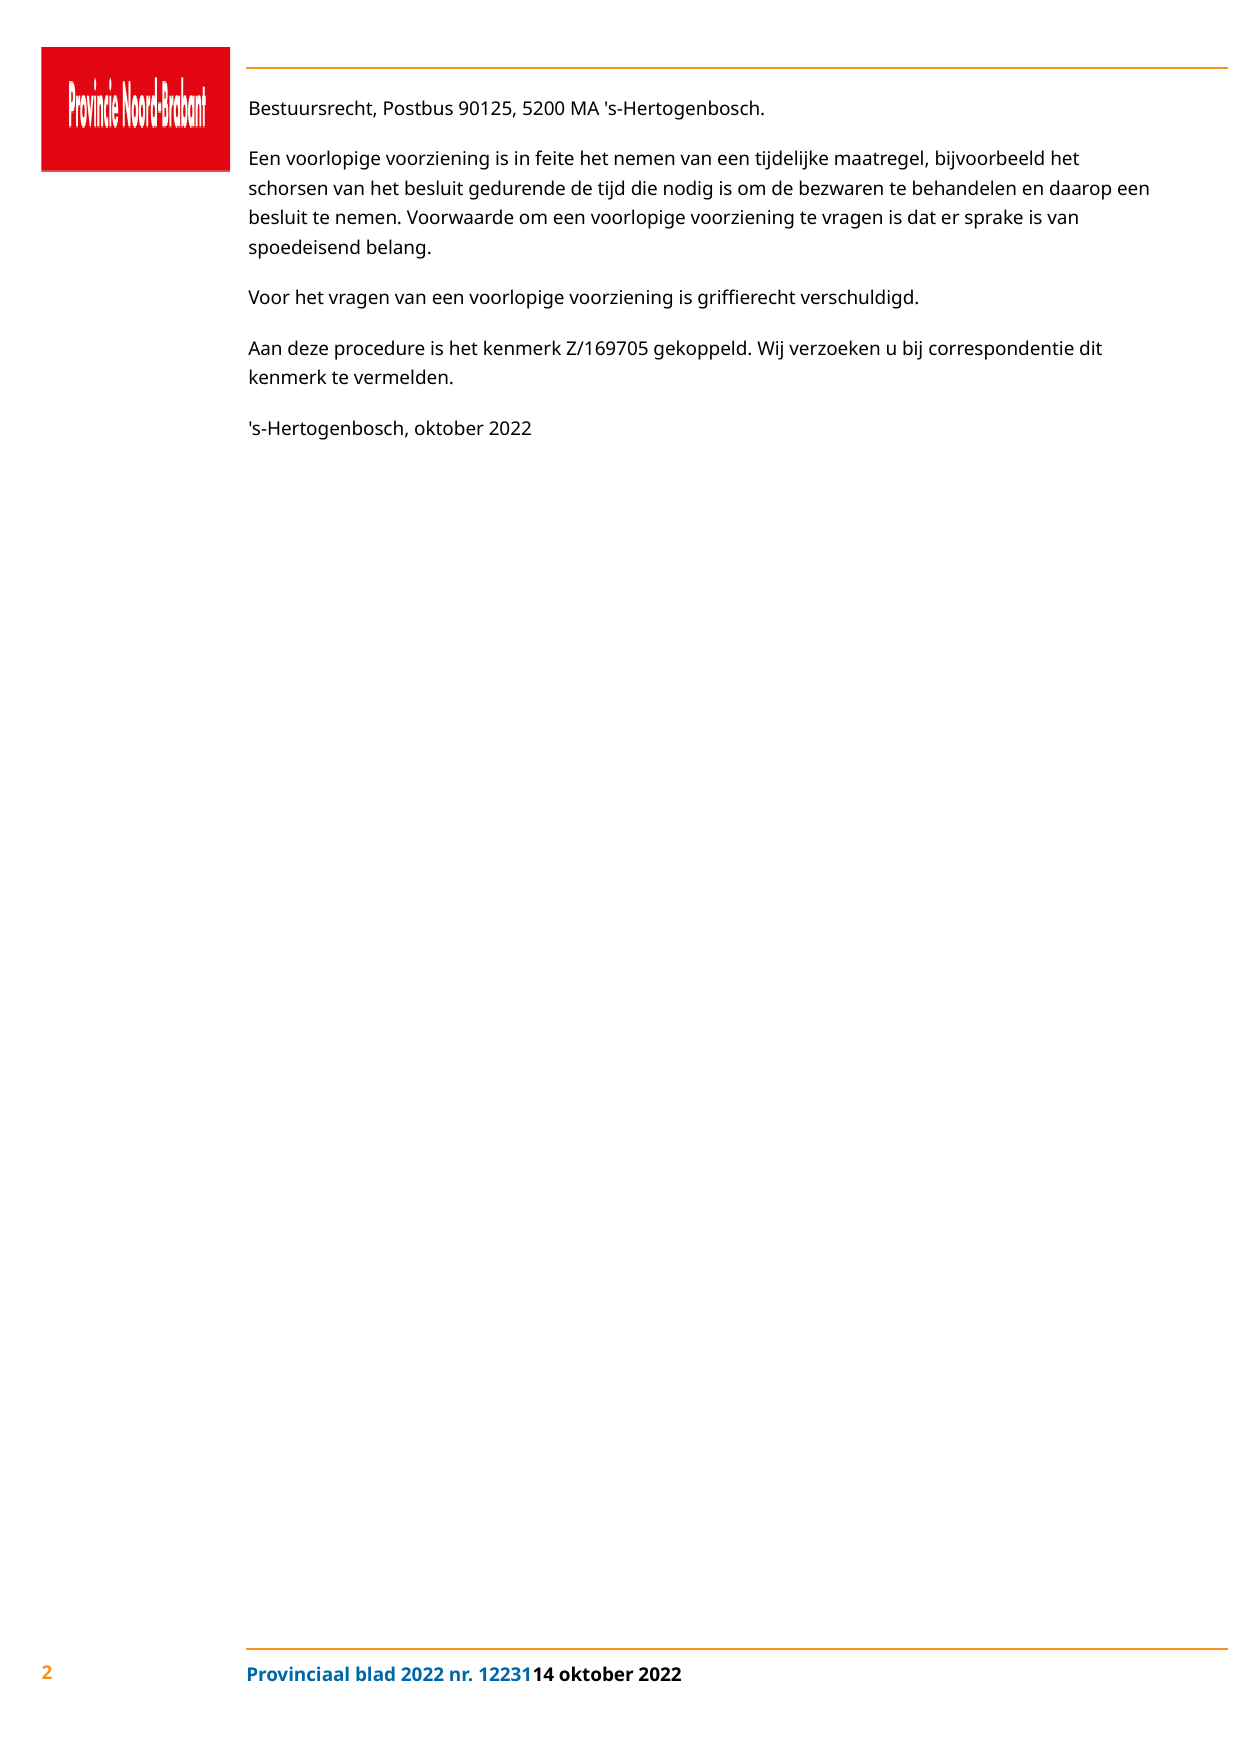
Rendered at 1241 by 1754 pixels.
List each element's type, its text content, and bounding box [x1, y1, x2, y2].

text Een voorlopige voorziening is in feite het nemen van een tijdelijke maatregel, bijvoorbeeld het schorsen van het besluit gedurende de tijd die nodig is om de bezwaren te behandelen en daarop een besluit te nemen. Voorwaarde om een voorlopige voorziening te vragen is dat er sprake is van spoedeisend belang. [248, 145, 1152, 260]
text Bestuursrecht, Postbus 90125, 5200 MA 's-Hertogenbosch. [248, 95, 1152, 121]
text 's-Hertogenbosch, oktober 2022 [248, 415, 1152, 441]
picture [41, 47, 231, 172]
text Voor het vragen van een voorlopige voorziening is griffierecht verschuldigd. [248, 284, 1152, 310]
text Aan deze procedure is het kenmerk Z/169705 gekoppeld. Wij verzoeken u bij correspondentie dit kenmerk te vermelden. [248, 335, 1152, 390]
